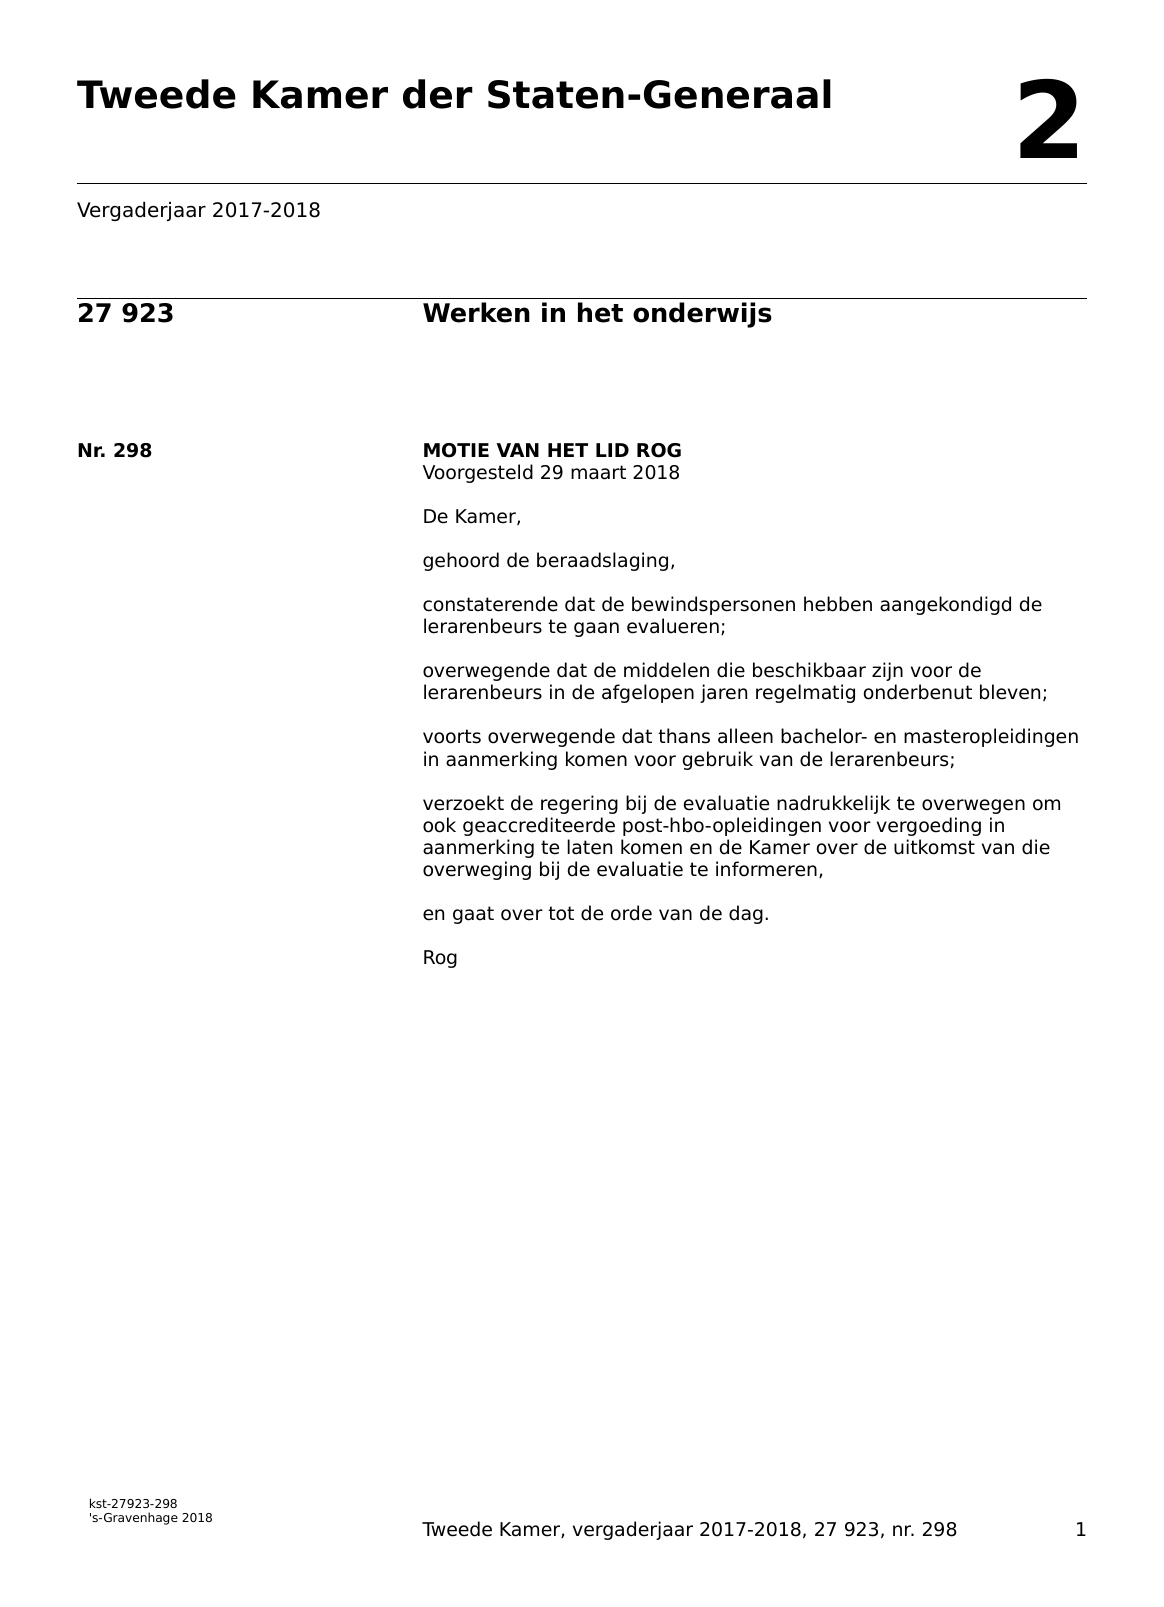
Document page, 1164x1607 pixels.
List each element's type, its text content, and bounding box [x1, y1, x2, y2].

subtitle 27 923 Werken in het onderwijs [77, 299, 1087, 329]
text verzoekt de regering bij de evaluatie nadrukkelijk te overwegen om ook geaccrediteerde post-hbo-opleidingen voor vergoeding in aanmerking te laten komen en de Kamer over de uitkomst van die overweging bij de evaluatie te informeren, [422, 793, 1087, 881]
text voorts overwegende dat thans alleen bachelor- en masteropleidingen in aanmerking komen voor gebruik van de lerarenbeurs; [422, 726, 1087, 770]
text en gaat over tot de orde van de dag. [422, 903, 1087, 925]
table_header 2 [886, 59, 1087, 183]
text constaterende dat de bewindspersonen hebben aangekondigd de lerarenbeurs te gaan evalueren; [422, 594, 1087, 638]
text Voorgesteld 29 maart 2018 [422, 462, 1087, 484]
table_cell Vergaderjaar 2017-2018 [77, 184, 1087, 298]
text De Kamer, [422, 506, 1087, 528]
text 's-Gravenhage 2018 [88, 1511, 323, 1525]
subtitle Nr. 298 MOTIE VAN HET LID ROG [77, 440, 1087, 462]
table_header Tweede Kamer der Staten-Generaal [77, 59, 886, 183]
text kst-27923-298 [88, 1497, 323, 1511]
text Rog [422, 947, 1087, 969]
text overwegende dat de middelen die beschikbaar zijn voor de lerarenbeurs in de afgelopen jaren regelmatig onderbenut bleven; [422, 660, 1087, 704]
text gehoord de beraadslaging, [422, 550, 1087, 572]
